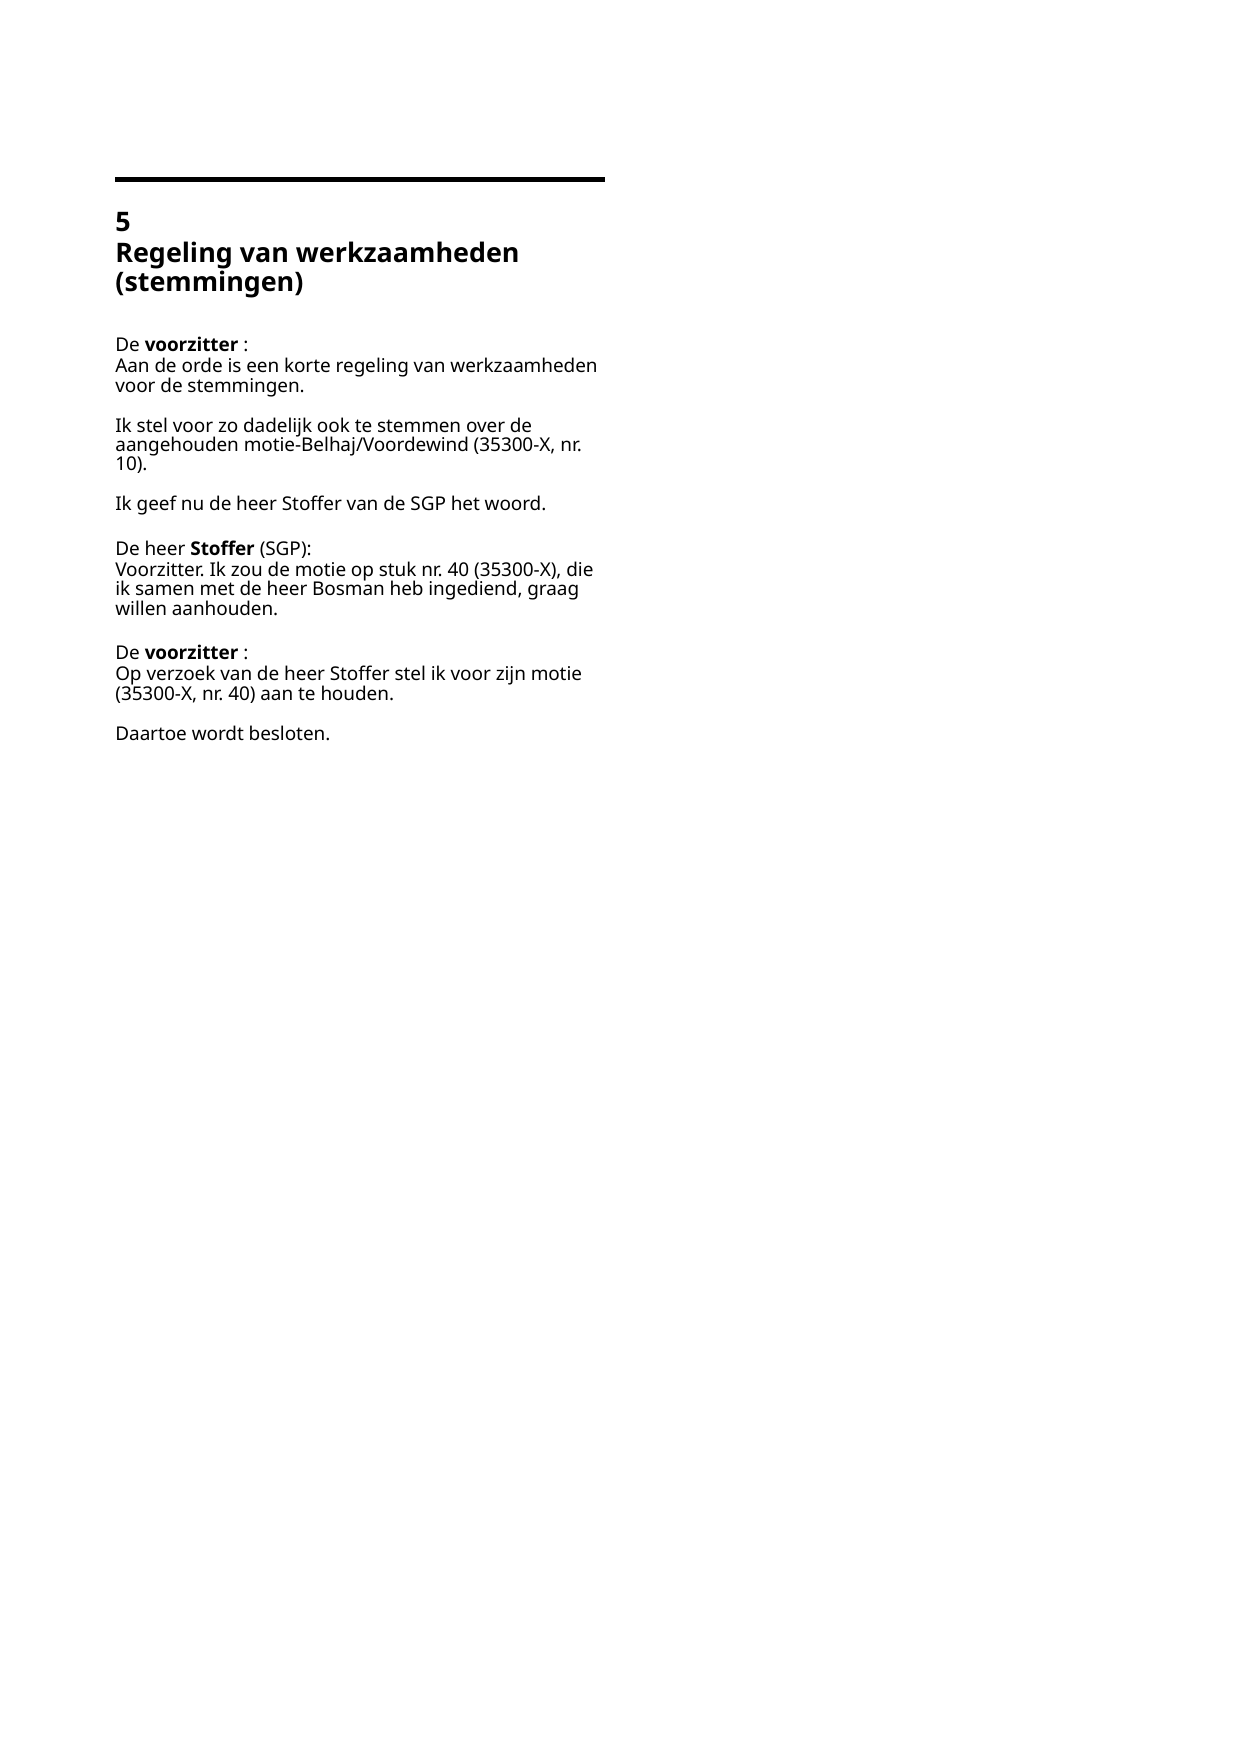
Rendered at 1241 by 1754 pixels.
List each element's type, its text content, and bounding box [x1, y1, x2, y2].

text Regeling van werkzaamheden (stemmingen) [115, 239, 605, 312]
text 5 [115, 203, 605, 239]
text Voorzitter. Ik zou de motie op stuk nr. 40 (35300-X), die ik samen met de heer Bosman heb ingediend, graag willen aanhouden. [115, 561, 605, 619]
text De voorzitter : [115, 332, 605, 357]
text Ik stel voor zo dadelijk ook te stemmen over de aangehouden motie-Belhaj/Voordewind (35300-X, nr. 10). [115, 417, 605, 474]
text Op verzoek van de heer Stoffer stel ik voor zijn motie (35300-X, nr. 40) aan te houden. [115, 665, 605, 704]
text Daartoe wordt besloten. [115, 724, 605, 744]
text De heer Stoffer (SGP): [115, 535, 605, 561]
text Aan de orde is een korte regeling van werkzaamheden voor de stemmingen. [115, 357, 605, 396]
text Ik geef nu de heer Stoffer van de SGP het woord. [115, 495, 605, 514]
text De voorzitter : [115, 639, 605, 665]
